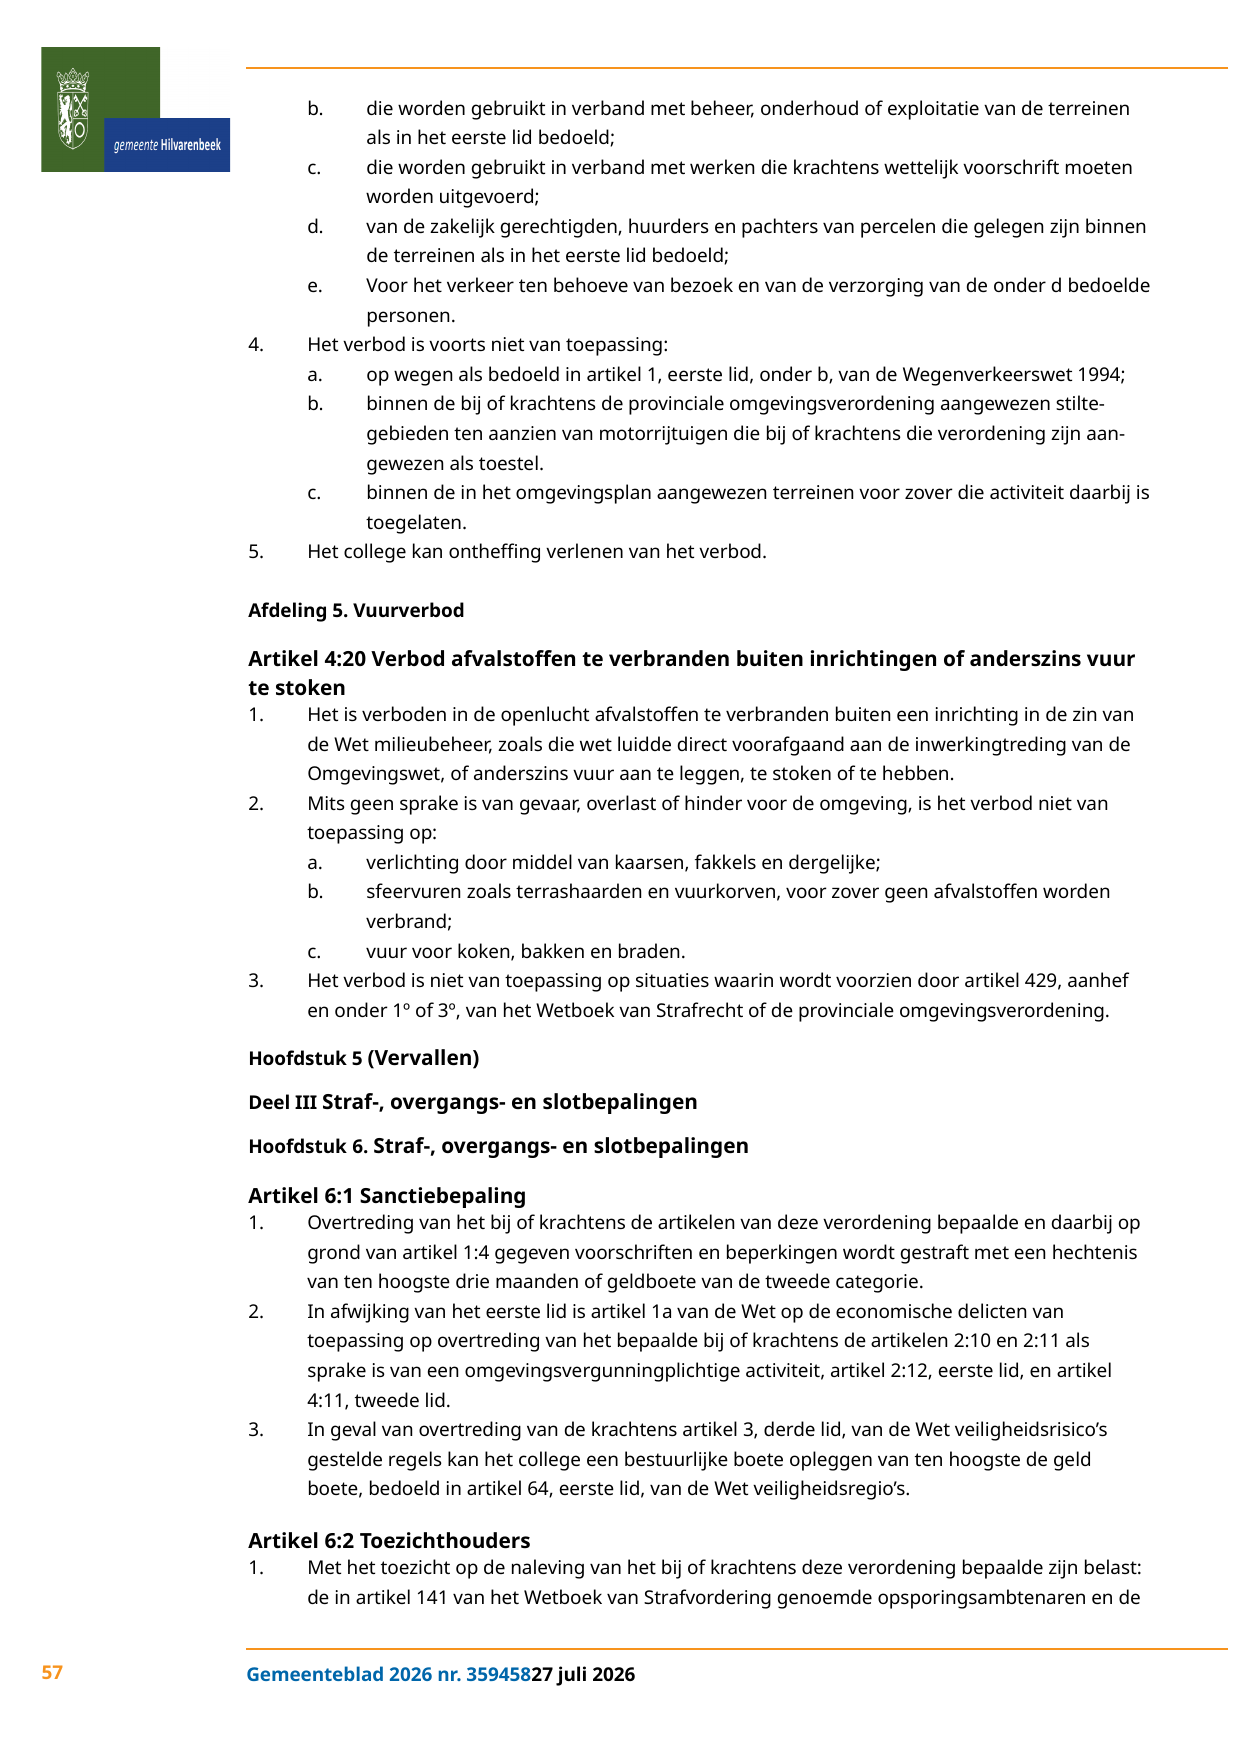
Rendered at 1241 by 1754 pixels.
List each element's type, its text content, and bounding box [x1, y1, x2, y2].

text Afdeling 5. Vuurverbod [248, 598, 1152, 623]
list In geval van overtreding van de krachtens artikel 3, derde lid, van de Wet veiligheidsrisico’s gestelde regels kan het college een bestuurlijke boete opleggen van ten hoogste de geld boete, bedoeld in artikel 64, eerste lid, van de Wet veiligheidsregio’s. [248, 1416, 1152, 1501]
list Het college kan ontheffing verlenen van het verbod. [248, 538, 1152, 564]
list Met het toezicht op de naleving van het bij of krachtens deze verordening bepaalde zijn belast: de in artikel 141 van het Wetboek van Strafvordering genoemde opsporingsambtenaren en de [248, 1554, 1152, 1610]
list verlichting door middel van kaarsen, fakkels en dergelijke; [307, 849, 1152, 875]
list Overtreding van het bij of krachtens de artikelen van deze verordening bepaalde en daarbij op grond van artikel 1:4 gegeven voorschriften en beperkingen wordt gestraft met een hechtenis van ten hoogste drie maanden of geldboete van de tweede categorie. [248, 1209, 1152, 1294]
list binnen de bij of krachtens de provinciale omgevingsverordening aangewezen stilte- gebieden ten aanzien van motorrijtuigen die bij of krachtens die verordening zijn aan- gewezen als toestel. [307, 391, 1152, 476]
list die worden gebruikt in verband met werken die krachtens wettelijk voorschrift moeten worden uitgevoerd; [307, 154, 1152, 209]
text Artikel 6:2 Toezichthouders [248, 1526, 1152, 1554]
list van de zakelijk gerechtigden, huurders en pachters van percelen die gelegen zijn binnen de terreinen als in het eerste lid bedoeld; [307, 213, 1152, 268]
text Hoofdstuk 5 (Vervallen) [248, 1043, 1152, 1071]
text Hoofdstuk 6. Straf-, overgangs- en slotbepalingen [248, 1132, 1152, 1160]
text Artikel 4:20 Verbod afvalstoffen te verbranden buiten inrichtingen of anderszins vuur te stoken [248, 644, 1152, 701]
list Mits geen sprake is van gevaar, overlast of hinder voor de omgeving, is het verbod niet van toepassing op: [248, 790, 1152, 845]
list Het verbod is voorts niet van toepassing: [248, 331, 1152, 357]
text Deel III Straf-, overgangs- en slotbepalingen [248, 1087, 1152, 1116]
list In afwijking van het eerste lid is artikel 1a van de Wet op de economische delicten van toepassing op overtreding van het bepaalde bij of krachtens de artikelen 2:10 en 2:11 als sprake is van een omgevingsvergunningplichtige activiteit, artikel 2:12, eerste lid, en artikel 4:11, tweede lid. [248, 1298, 1152, 1412]
list Het verbod is niet van toepassing op situaties waarin wordt voorzien door artikel 429, aanhef en onder 1º of 3º, van het Wetboek van Strafrecht of de provinciale omgevingsverordening. [248, 967, 1152, 1023]
picture [41, 47, 231, 172]
list die worden gebruikt in verband met beheer, onderhoud of exploitatie van de terreinen als in het eerste lid bedoeld; [307, 95, 1152, 150]
list op wegen als bedoeld in artikel 1, eerste lid, onder b, van de Wegenverkeerswet 1994; [307, 361, 1152, 387]
list vuur voor koken, bakken en braden. [307, 938, 1152, 963]
list Het is verboden in de openlucht afvalstoffen te verbranden buiten een inrichting in de zin van de Wet milieubeheer, zoals die wet luidde direct voorafgaand aan de inwerkingtreding van de Omgevingswet, of anderszins vuur aan te leggen, te stoken of te hebben. [248, 701, 1152, 786]
text Artikel 6:1 Sanctiebepaling [248, 1181, 1152, 1209]
list sfeervuren zoals terrashaarden en vuurkorven, voor zover geen afvalstoffen worden verbrand; [307, 879, 1152, 934]
list binnen de in het omgevingsplan aangewezen terreinen voor zover die activiteit daarbij is toegelaten. [307, 479, 1152, 535]
list Voor het verkeer ten behoeve van bezoek en van de verzorging van de onder d bedoelde personen. [307, 272, 1152, 328]
